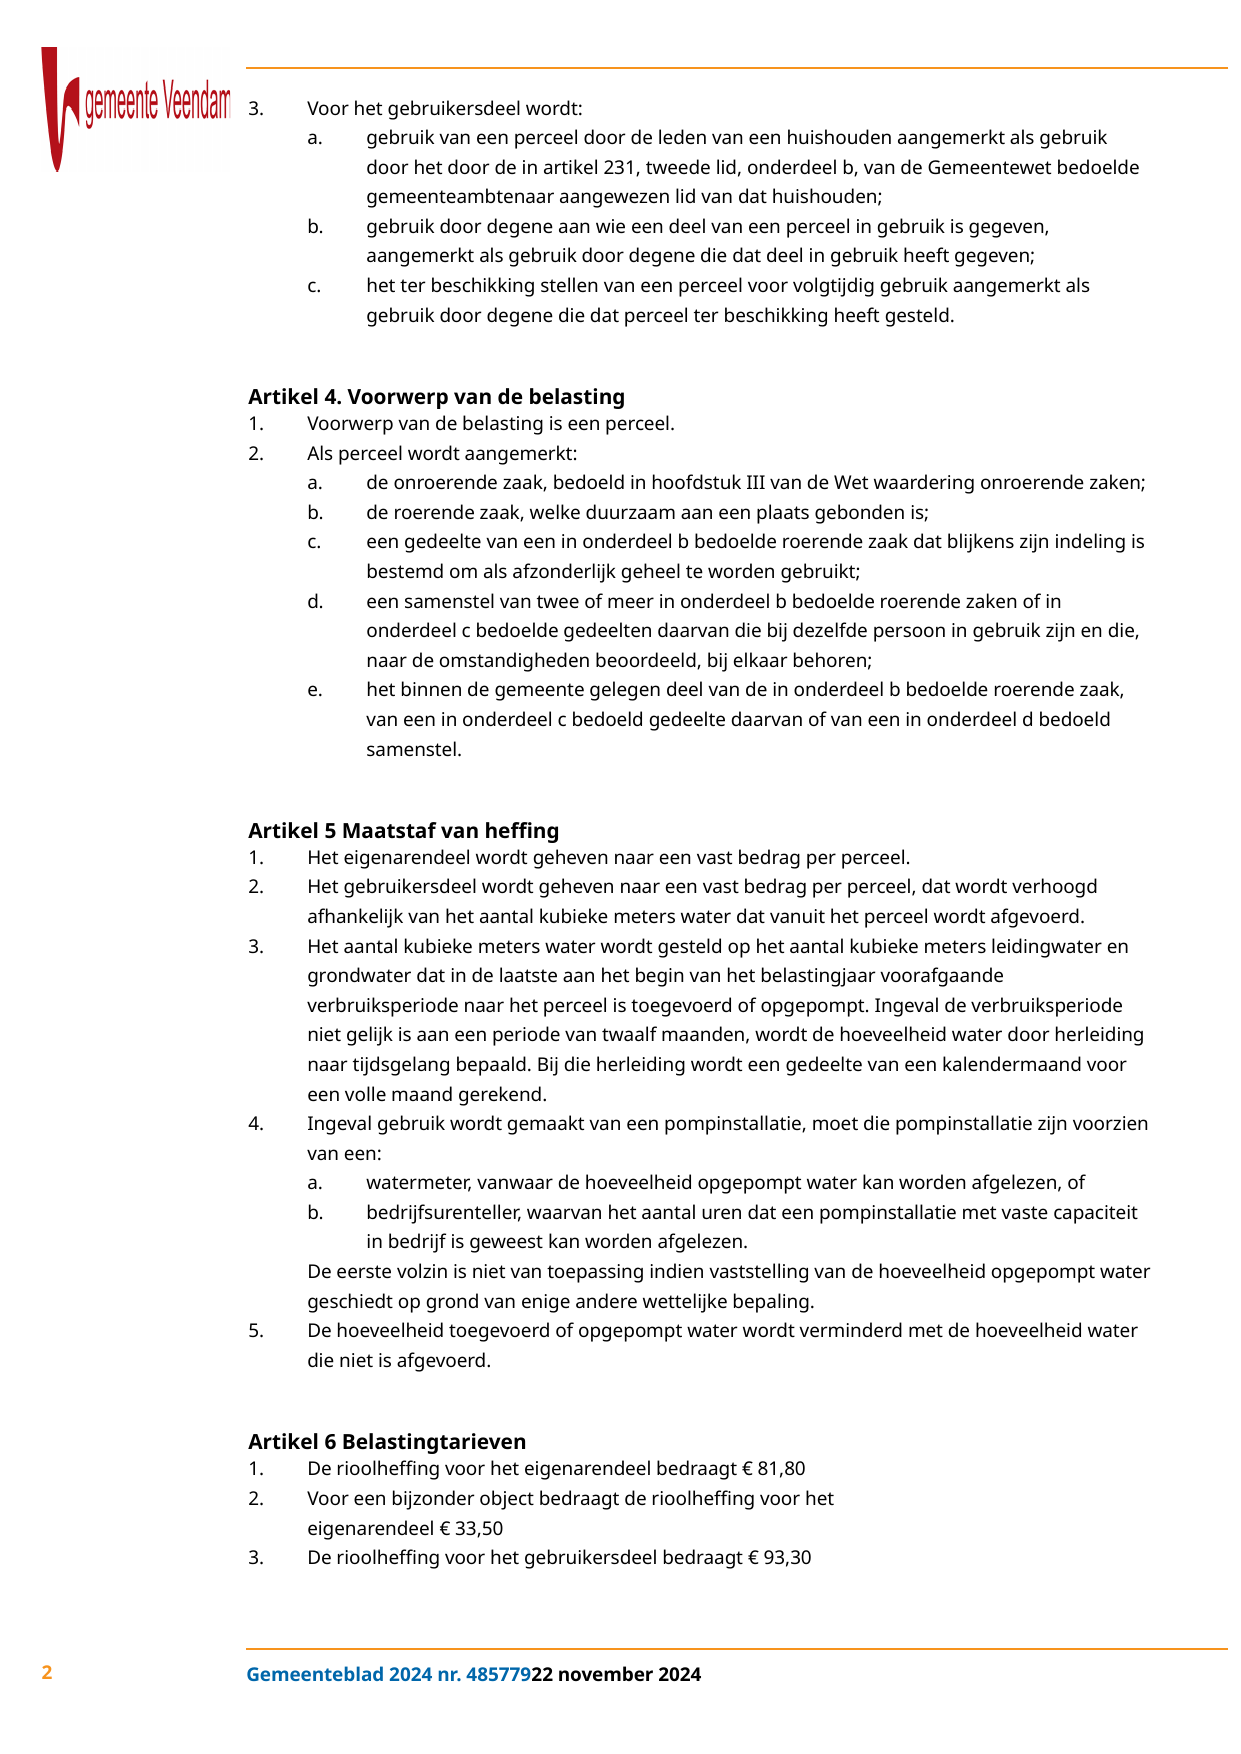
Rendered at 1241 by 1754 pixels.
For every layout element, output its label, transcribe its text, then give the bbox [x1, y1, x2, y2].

list De rioolheffing voor het eigenarendeel bedraagt € 81,80 [248, 1456, 1152, 1481]
text Artikel 6 Belastingtarieven [248, 1427, 1152, 1456]
list watermeter, vanwaar de hoeveelheid opgepompt water kan worden afgelezen, of [307, 1169, 1152, 1195]
list Het eigenarendeel wordt geheven naar een vast bedrag per perceel. [248, 844, 1152, 870]
list een samenstel van twee of meer in onderdeel b bedoelde roerende zaken of in onderdeel c bedoelde gedeelten daarvan die bij dezelfde persoon in gebruik zijn en die, naar de omstandigheden beoordeeld, bij elkaar behoren; [307, 588, 1152, 673]
list gebruik van een perceel door de leden van een huishouden aangemerkt als gebruik door het door de in artikel 231, tweede lid, onderdeel b, van de Gemeentewet bedoelde gemeenteambtenaar aangewezen lid van dat huishouden; [307, 124, 1152, 209]
list het ter beschikking stellen van een perceel voor volgtijdig gebruik aangemerkt als gebruik door degene die dat perceel ter beschikking heeft gesteld. [307, 272, 1152, 328]
list een gedeelte van een in onderdeel b bedoelde roerende zaak dat blijkens zijn indeling is bestemd om als afzonderlijk geheel te worden gebruikt; [307, 529, 1152, 584]
list De eerste volzin is niet van toepassing indien vaststelling van de hoeveelheid opgepompt water geschiedt op grond van enige andere wettelijke bepaling. [248, 1258, 1152, 1314]
list de onroerende zaak, bedoeld in hoofdstuk III van de Wet waardering onroerende zaken; [307, 469, 1152, 495]
list Voor een bijzonder object bedraagt de rioolheffing voor het [248, 1485, 1152, 1511]
list Voorwerp van de belasting is een perceel. [248, 410, 1152, 436]
list bedrijfsurenteller, waarvan het aantal uren dat een pompinstallatie met vaste capaciteit in bedrijf is geweest kan worden afgelezen. [307, 1199, 1152, 1254]
list gebruik door degene aan wie een deel van een perceel in gebruik is gegeven, aangemerkt als gebruik door degene die dat deel in gebruik heeft gegeven; [307, 213, 1152, 268]
list Het aantal kubieke meters water wordt gesteld op het aantal kubieke meters leidingwater en grondwater dat in de laatste aan het begin van het belastingjaar voorafgaande verbruiksperiode naar het perceel is toegevoerd of opgepompt. Ingeval de verbruiksperiode niet gelijk is aan een periode van twaalf maanden, wordt de hoeveelheid water door herleiding naar tijdsgelang bepaald. Bij die herleiding wordt een gedeelte van een kalendermaand voor een volle maand gerekend. [248, 933, 1152, 1107]
list De rioolheffing voor het gebruikersdeel bedraagt € 93,30 [248, 1544, 1152, 1570]
picture [41, 47, 231, 172]
list De hoeveelheid toegevoerd of opgepompt water wordt verminderd met de hoeveelheid water die niet is afgevoerd. [248, 1317, 1152, 1373]
list eigenarendeel € 33,50 [248, 1515, 1152, 1540]
list Als perceel wordt aangemerkt: [248, 440, 1152, 466]
list de roerende zaak, welke duurzaam aan een plaats gebonden is; [307, 499, 1152, 525]
list Ingeval gebruik wordt gemaakt van een pompinstallatie, moet die pompinstallatie zijn voorzien van een: [248, 1110, 1152, 1166]
text Artikel 4. Voorwerp van de belasting [248, 382, 1152, 410]
list Het gebruikersdeel wordt geheven naar een vast bedrag per perceel, dat wordt verhoogd afhankelijk van het aantal kubieke meters water dat vanuit het perceel wordt afgevoerd. [248, 874, 1152, 929]
text Artikel 5 Maatstaf van heffing [248, 816, 1152, 844]
list het binnen de gemeente gelegen deel van de in onderdeel b bedoelde roerende zaak, van een in onderdeel c bedoeld gedeelte daarvan of van een in onderdeel d bedoeld samenstel. [307, 677, 1152, 761]
list Voor het gebruikersdeel wordt: [248, 95, 1152, 121]
